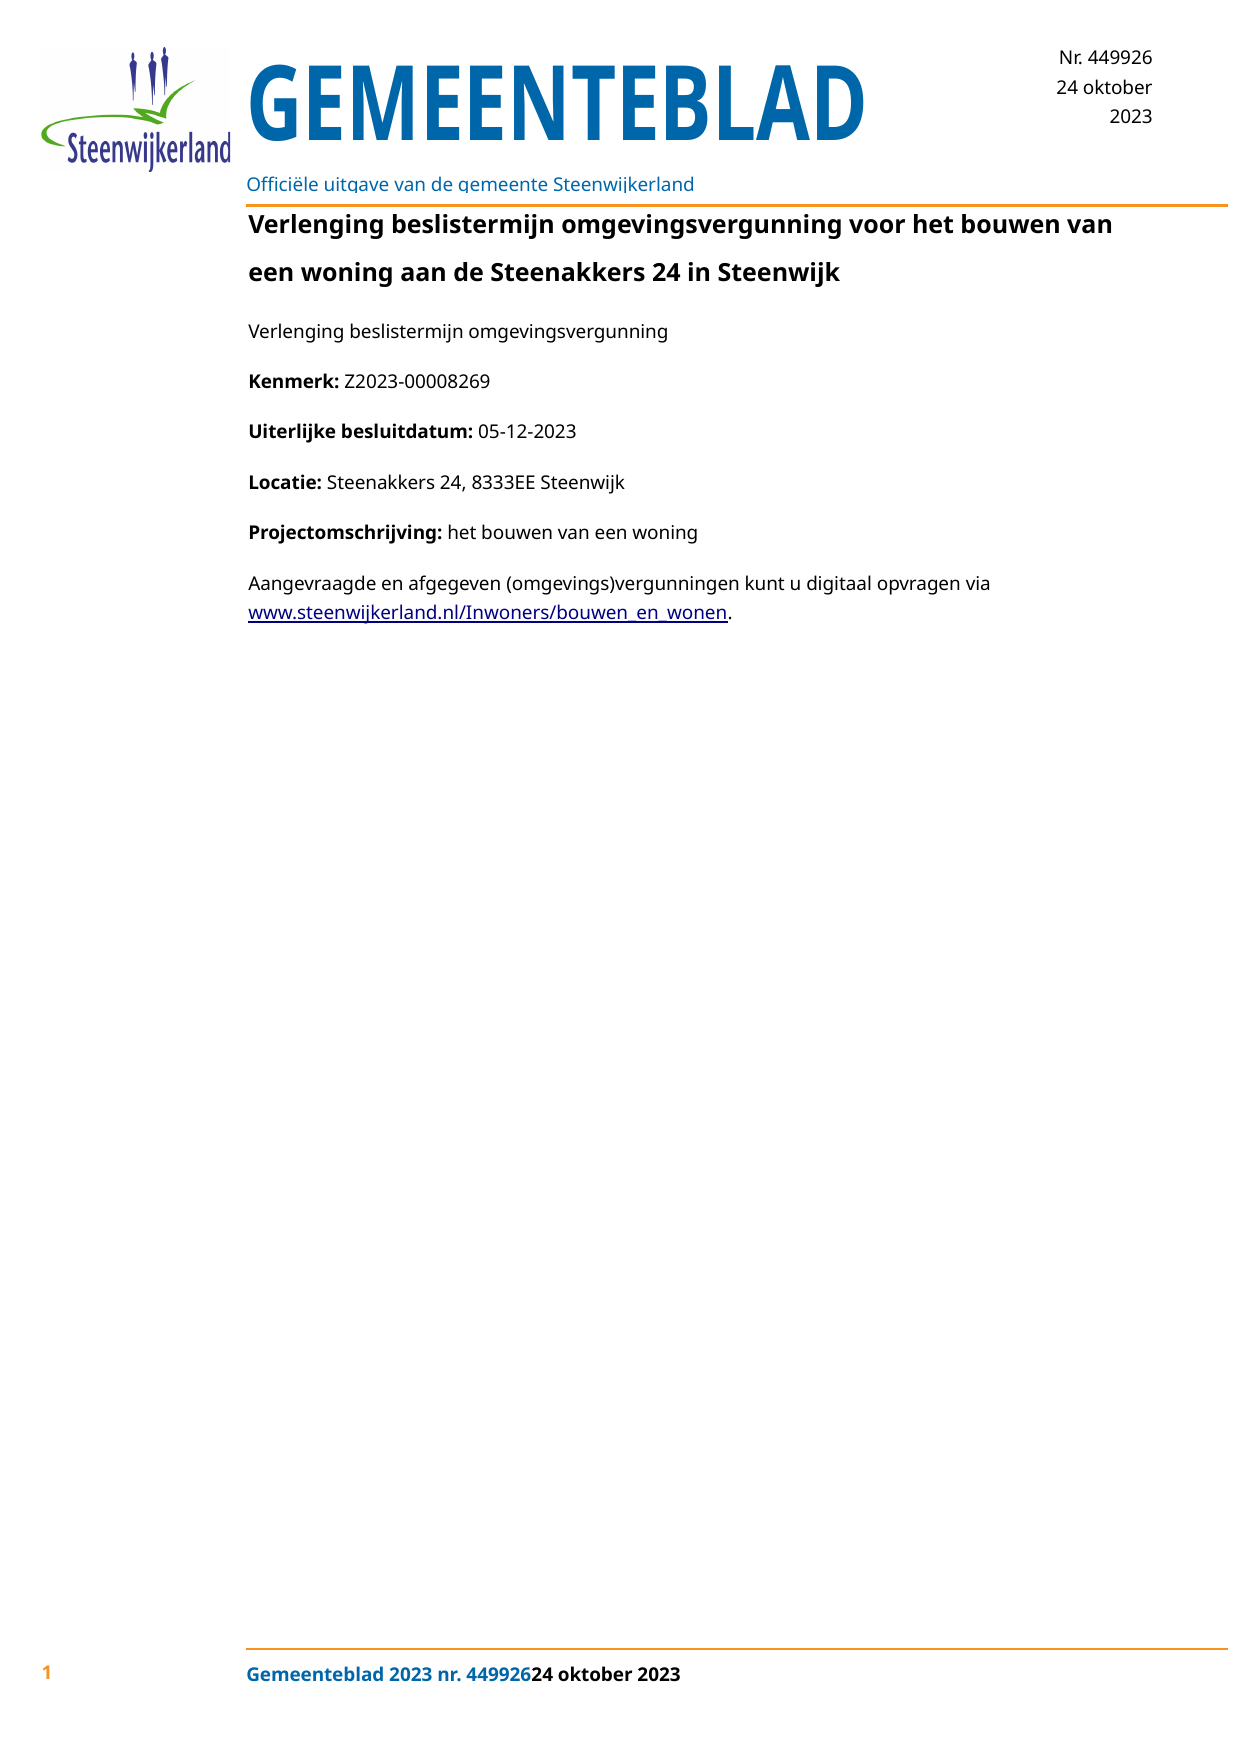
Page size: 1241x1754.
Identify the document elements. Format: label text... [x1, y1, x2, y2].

text Locatie: Steenakkers 24, 8333EE Steenwijk [248, 469, 1152, 495]
text Verlenging beslistermijn omgevingsvergunning [248, 318, 1152, 344]
text Projectomschrijving: het bouwen van een woning [248, 519, 1152, 545]
text Aangevraagde en afgegeven (omgevings)vergunningen kunt u digitaal opvragen via www.steenwijkerland.nl/Inwoners/bouwen_en_wonen. [248, 570, 1152, 625]
text Uiterlijke besluitdatum: 05-12-2023 [248, 419, 1152, 444]
text Verlenging beslistermijn omgevingsvergunning voor het bouwen van een woning aan de Steenakkers 24 in Steenwijk [248, 207, 1152, 288]
text Kenmerk: Z2023-00008269 [248, 368, 1152, 394]
picture [41, 47, 231, 172]
